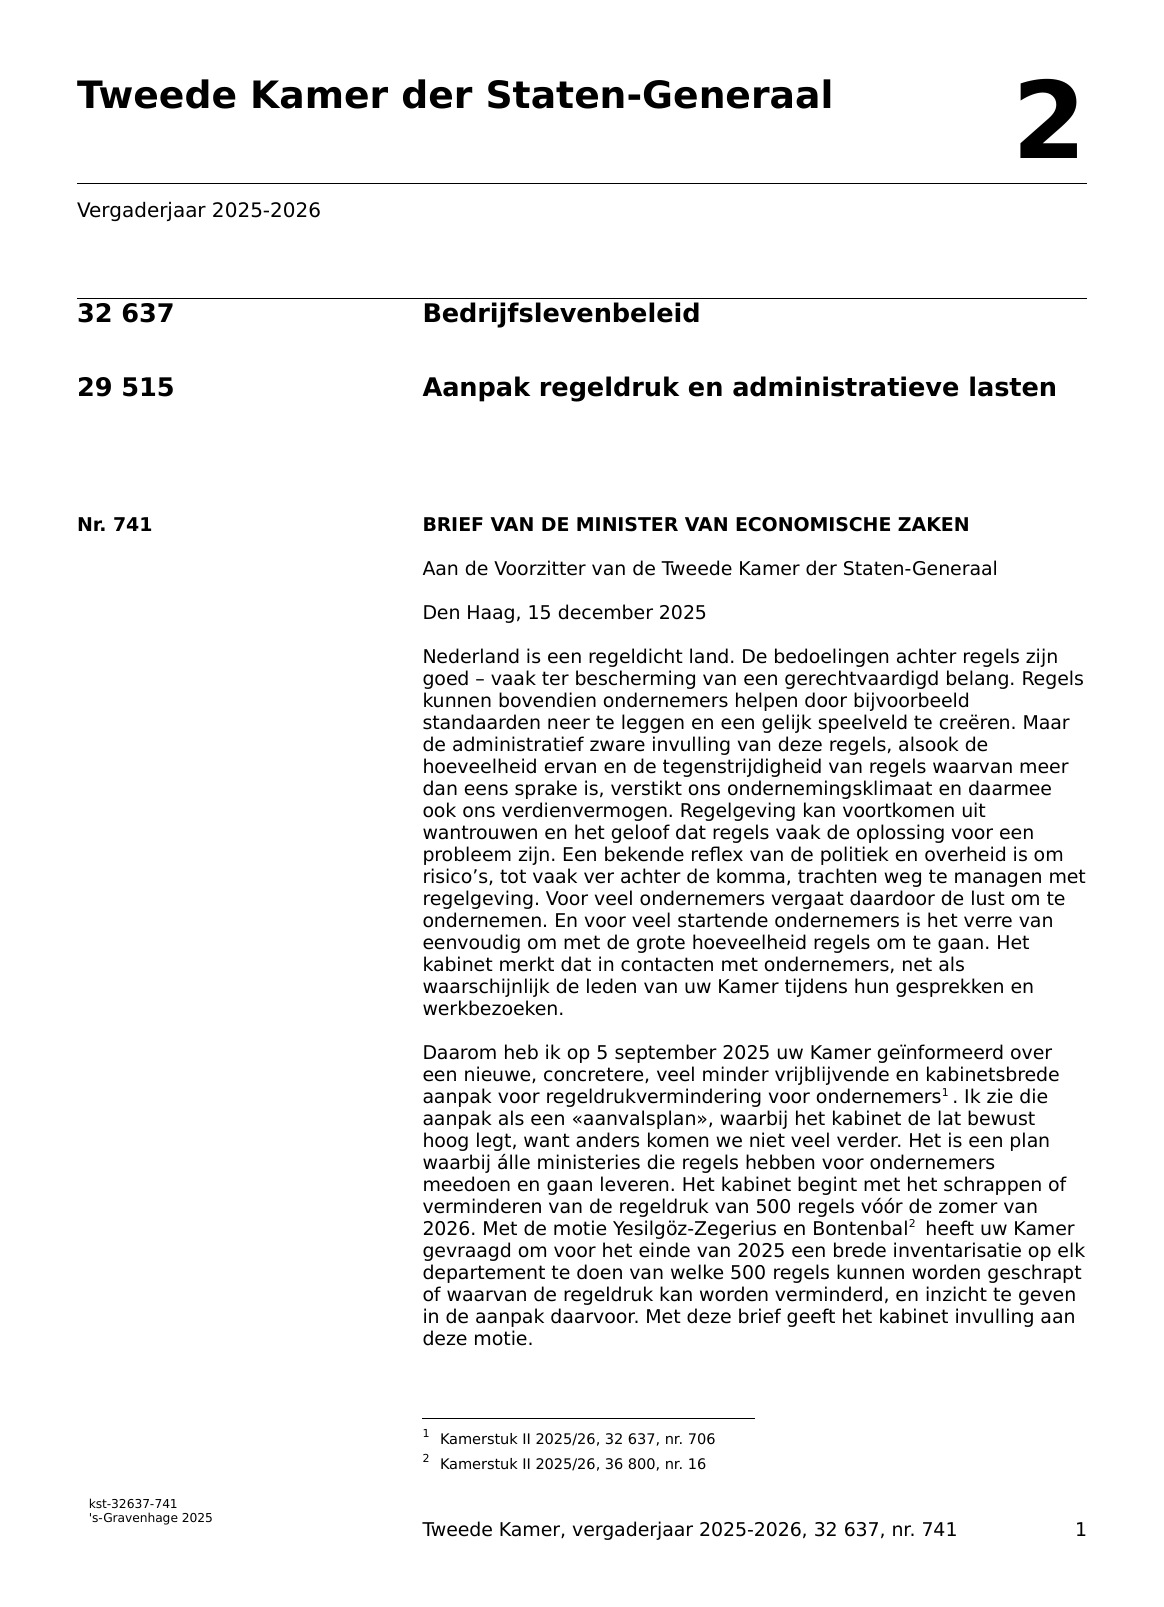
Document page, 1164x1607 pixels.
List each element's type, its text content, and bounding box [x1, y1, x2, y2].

text Aan de Voorzitter van de Tweede Kamer der Staten-Generaal [422, 558, 1087, 580]
text Kamerstuk II 2025/26, 32 637, nr. 706 [422, 1427, 1087, 1449]
table_header 2 [886, 59, 1087, 183]
text 's-Gravenhage 2025 [88, 1511, 323, 1525]
text Den Haag, 15 december 2025 [422, 602, 1087, 624]
table_header Tweede Kamer der Staten-Generaal [77, 59, 886, 183]
table_cell Vergaderjaar 2025-2026 [77, 184, 1087, 298]
subtitle Nr. 741 BRIEF VAN DE MINISTER VAN ECONOMISCHE ZAKEN [77, 514, 1087, 536]
text Nederland is een regeldicht land. De bedoelingen achter regels zijn goed – vaak ter bescherming van een gerechtvaardigd belang. Regels kunnen bovendien ondernemers helpen door bijvoorbeeld standaarden neer te leggen en een gelijk speelveld te creëren. Maar de administratief zware invulling van deze regels, alsook de hoeveelheid ervan en de tegenstrijdigheid van regels waarvan meer dan eens sprake is, verstikt ons ondernemingsklimaat en daarmee ook ons verdienvermogen. Regelgeving kan voortkomen uit wantrouwen en het geloof dat regels vaak de oplossing voor een probleem zijn. Een bekende reflex van de politiek en overheid is om risico’s, tot vaak ver achter de komma, trachten weg te managen met regelgeving. Voor veel ondernemers vergaat daardoor de lust om te ondernemen. En voor veel startende ondernemers is het verre van eenvoudig om met de grote hoeveelheid regels om te gaan. Het kabinet merkt dat in contacten met ondernemers, net als waarschijnlijk de leden van uw Kamer tijdens hun gesprekken en werkbezoeken. [422, 646, 1087, 1020]
text Daarom heb ik op 5 september 2025 uw Kamer geïnformeerd over een nieuwe, concretere, veel minder vrijblijvende en kabinetsbrede aanpak voor regeldrukvermindering voor ondernemers. Ik zie die aanpak als een «aanvalsplan», waarbij het kabinet de lat bewust hoog legt, want anders komen we niet veel verder. Het is een plan waarbij álle ministeries die regels hebben voor ondernemers meedoen en gaan leveren. Het kabinet begint met het schrappen of verminderen van de regeldruk van 500 regels vóór de zomer van 2026. Met de motie Yesilgöz-Zegerius en Bontenbal heeft uw Kamer gevraagd om voor het einde van 2025 een brede inventarisatie op elk departement te doen van welke 500 regels kunnen worden geschrapt of waarvan de regeldruk kan worden verminderd, en inzicht te geven in de aanpak daarvoor. Met deze brief geeft het kabinet invulling aan deze motie. [422, 1042, 1087, 1350]
text kst-32637-741 [88, 1497, 323, 1511]
text Kamerstuk II 2025/26, 36 800, nr. 16 [422, 1452, 1087, 1474]
subtitle 32 637 Bedrijfslevenbeleid [77, 299, 1087, 329]
subtitle 29 515 Aanpak regeldruk en administratieve lasten [77, 373, 1087, 403]
